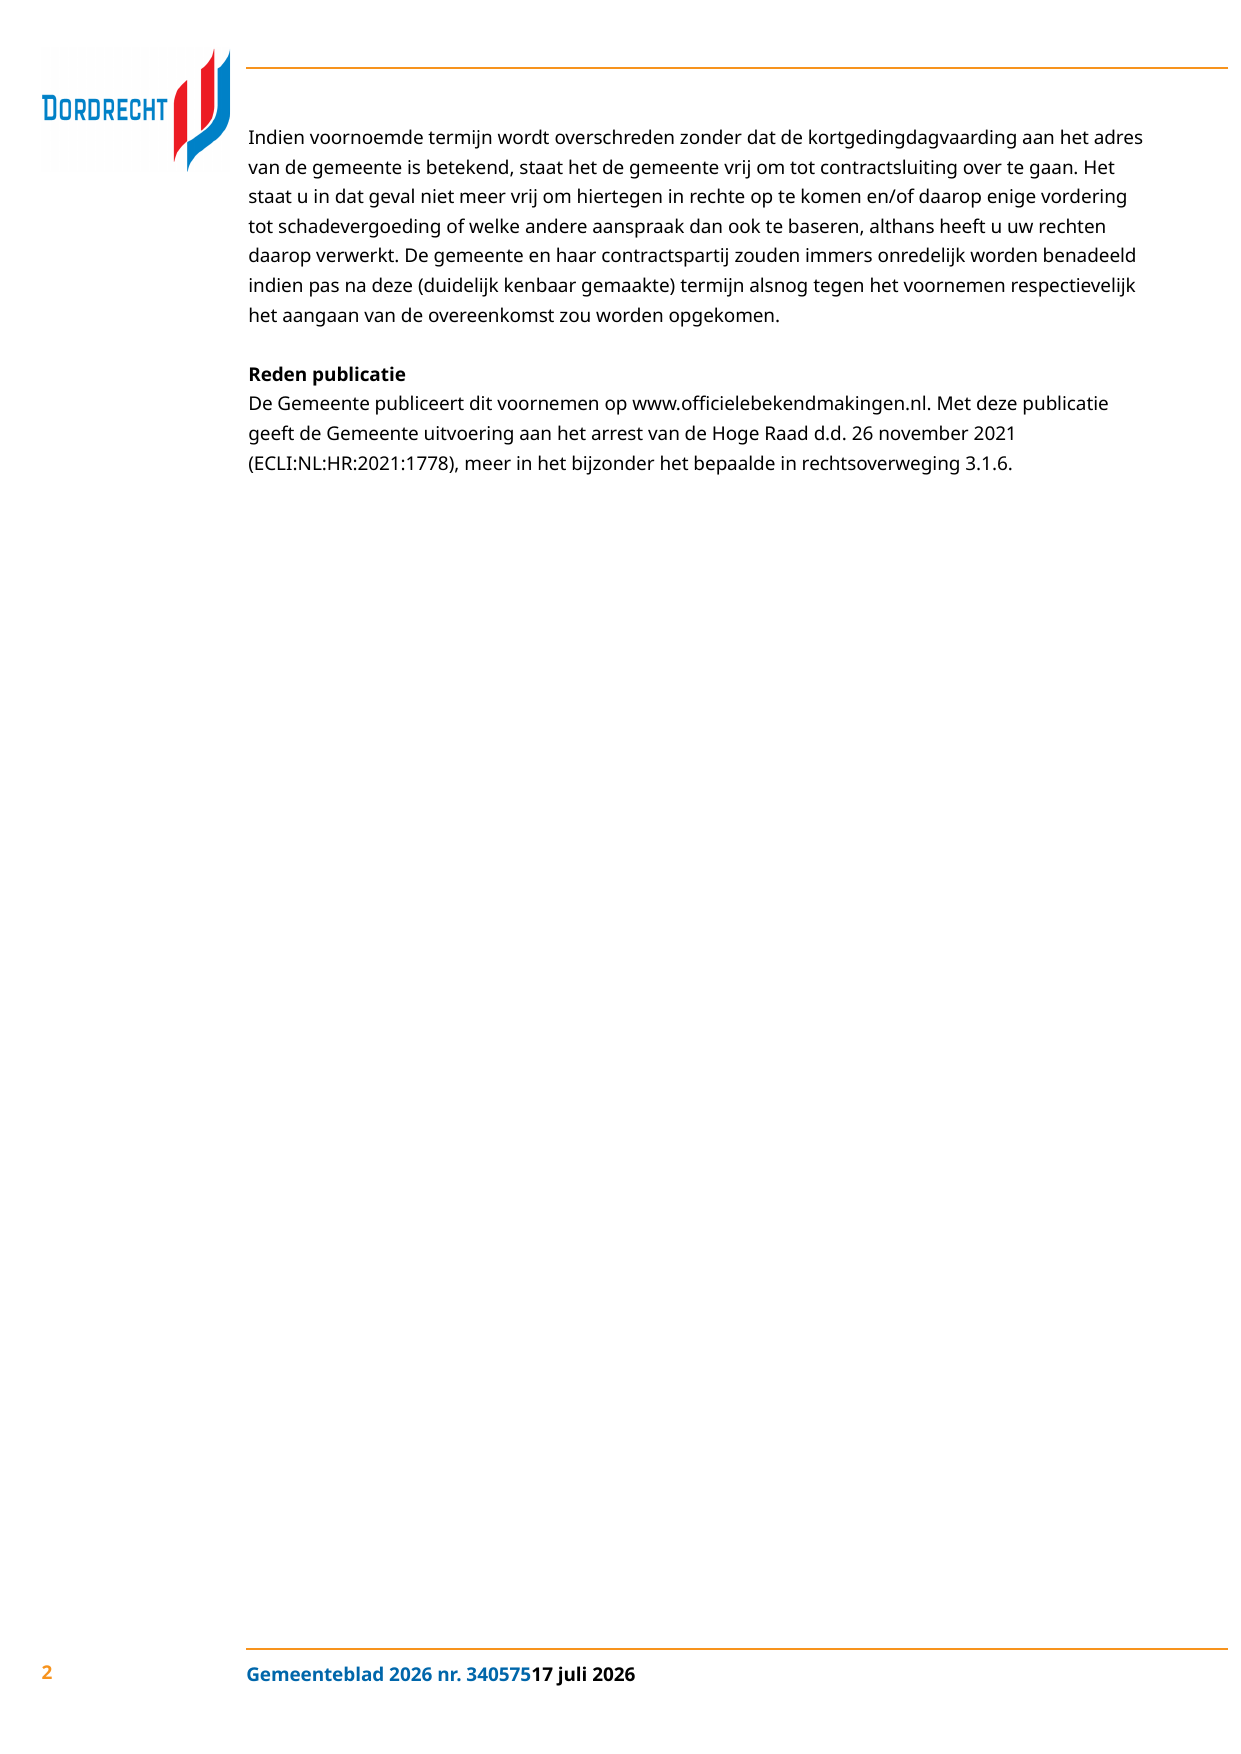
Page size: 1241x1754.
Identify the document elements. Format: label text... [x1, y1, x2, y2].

text De Gemeente publiceert dit voornemen op www.officielebekendmakingen.nl. Met deze publicatie geeft de Gemeente uitvoering aan het arrest van de Hoge Raad d.d. 26 november 2021 (ECLI:NL:HR:2021:1778), meer in het bijzonder het bepaalde in rechtsoverweging 3.1.6. [248, 391, 1152, 476]
picture [41, 47, 231, 172]
text Indien voornoemde termijn wordt overschreden zonder dat de kortgedingdagvaarding aan het adres van de gemeente is betekend, staat het de gemeente vrij om tot contractsluiting over te gaan. Het staat u in dat geval niet meer vrij om hiertegen in rechte op te komen en/of daarop enige vordering tot schadevergoeding of welke andere aanspraak dan ook te baseren, althans heeft u uw rechten daarop verwerkt. De gemeente en haar contractspartij zouden immers onredelijk worden benadeeld indien pas na deze (duidelijk kenbaar gemaakte) termijn alsnog tegen het voornemen respectievelijk het aangaan van de overeenkomst zou worden opgekomen. [248, 124, 1152, 328]
text Reden publicatie [248, 361, 1152, 387]
